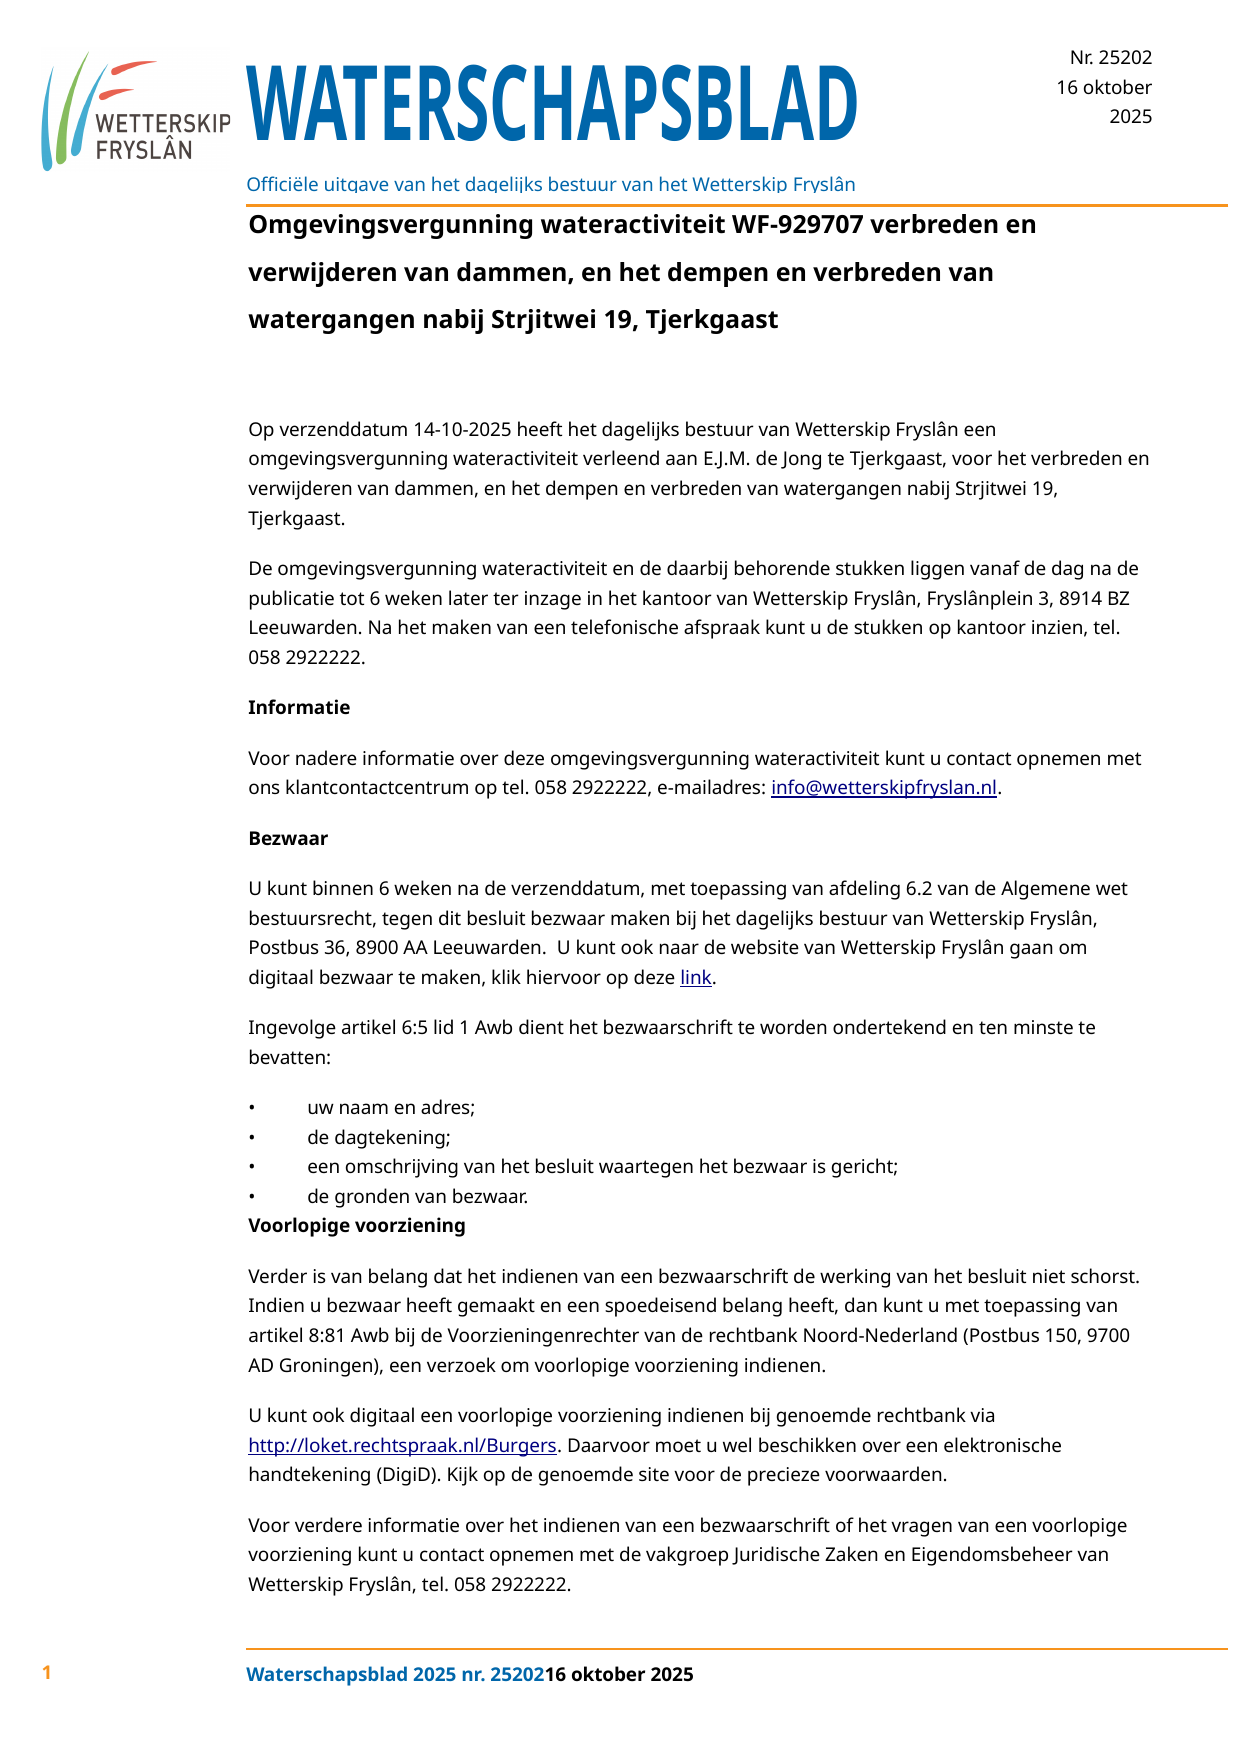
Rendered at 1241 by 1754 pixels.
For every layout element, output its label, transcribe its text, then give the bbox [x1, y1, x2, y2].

text Omgevingsvergunning wateractiviteit WF-929707 verbreden en verwijderen van dammen, en het dempen en verbreden van watergangen nabij Strjitwei 19, Tjerkgaast [248, 207, 1152, 336]
text Informatie [248, 694, 1152, 720]
text Verder is van belang dat het indienen van een bezwaarschrift de werking van het besluit niet schorst. Indien u bezwaar heeft gemaakt en een spoedeisend belang heeft, dan kunt u met toepassing van artikel 8:81 Awb bij de Voorzieningenrechter van de rechtbank Noord-Nederland (Postbus 150, 9700 AD Groningen), een verzoek om voorlopige voorziening indienen. [248, 1263, 1152, 1377]
list de gronden van bezwaar. [248, 1183, 1152, 1209]
text De omgevingsvergunning wateractiviteit en de daarbij behorende stukken liggen vanaf de dag na de publicatie tot 6 weken later ter inzage in het kantoor van Wetterskip Fryslân, Fryslânplein 3, 8914 BZ Leeuwarden. Na het maken van een telefonische afspraak kunt u de stukken op kantoor inzien, tel. 058 2922222. [248, 555, 1152, 669]
picture [41, 47, 231, 172]
text Bezwaar [248, 825, 1152, 850]
list een omschrijving van het besluit waartegen het bezwaar is gericht; [248, 1153, 1152, 1179]
text Voorlopige voorziening [248, 1213, 1152, 1238]
list uw naam en adres; [248, 1094, 1152, 1120]
text Voor nadere informatie over deze omgevingsvergunning wateractiviteit kunt u contact opnemen met ons klantcontactcentrum op tel. 058 2922222, e-mailadres: info@wetterskipfryslan.nl. [248, 745, 1152, 800]
text U kunt binnen 6 weken na de verzenddatum, met toepassing van afdeling 6.2 van de Algemene wet bestuursrecht, tegen dit besluit bezwaar maken bij het dagelijks bestuur van Wetterskip Fryslân, Postbus 36, 8900 AA Leeuwarden. U kunt ook naar de website van Wetterskip Fryslân gaan om digitaal bezwaar te maken, klik hiervoor op deze link. [248, 875, 1152, 989]
list de dagtekening; [248, 1124, 1152, 1149]
text Voor verdere informatie over het indienen van een bezwaarschrift of het vragen van een voorlopige voorziening kunt u contact opnemen met de vakgroep Juridische Zaken en Eigendomsbeheer van Wetterskip Fryslân, tel. 058 2922222. [248, 1512, 1152, 1597]
text U kunt ook digitaal een voorlopige voorziening indienen bij genoemde rechtbank via http://loket.rechtspraak.nl/Burgers. Daarvoor moet u wel beschikken over een elektronische handtekening (DigiD). Kijk op de genoemde site voor de precieze voorwaarden. [248, 1402, 1152, 1487]
text Ingevolge artikel 6:5 lid 1 Awb dient het bezwaarschrift te worden ondertekend en ten minste te bevatten: [248, 1014, 1152, 1069]
text Op verzenddatum 14-10-2025 heeft het dagelijks bestuur van Wetterskip Fryslân een omgevingsvergunning wateractiviteit verleend aan E.J.M. de Jong te Tjerkgaast, voor het verbreden en verwijderen van dammen, en het dempen en verbreden van watergangen nabij Strjitwei 19, Tjerkgaast. [248, 416, 1152, 530]
